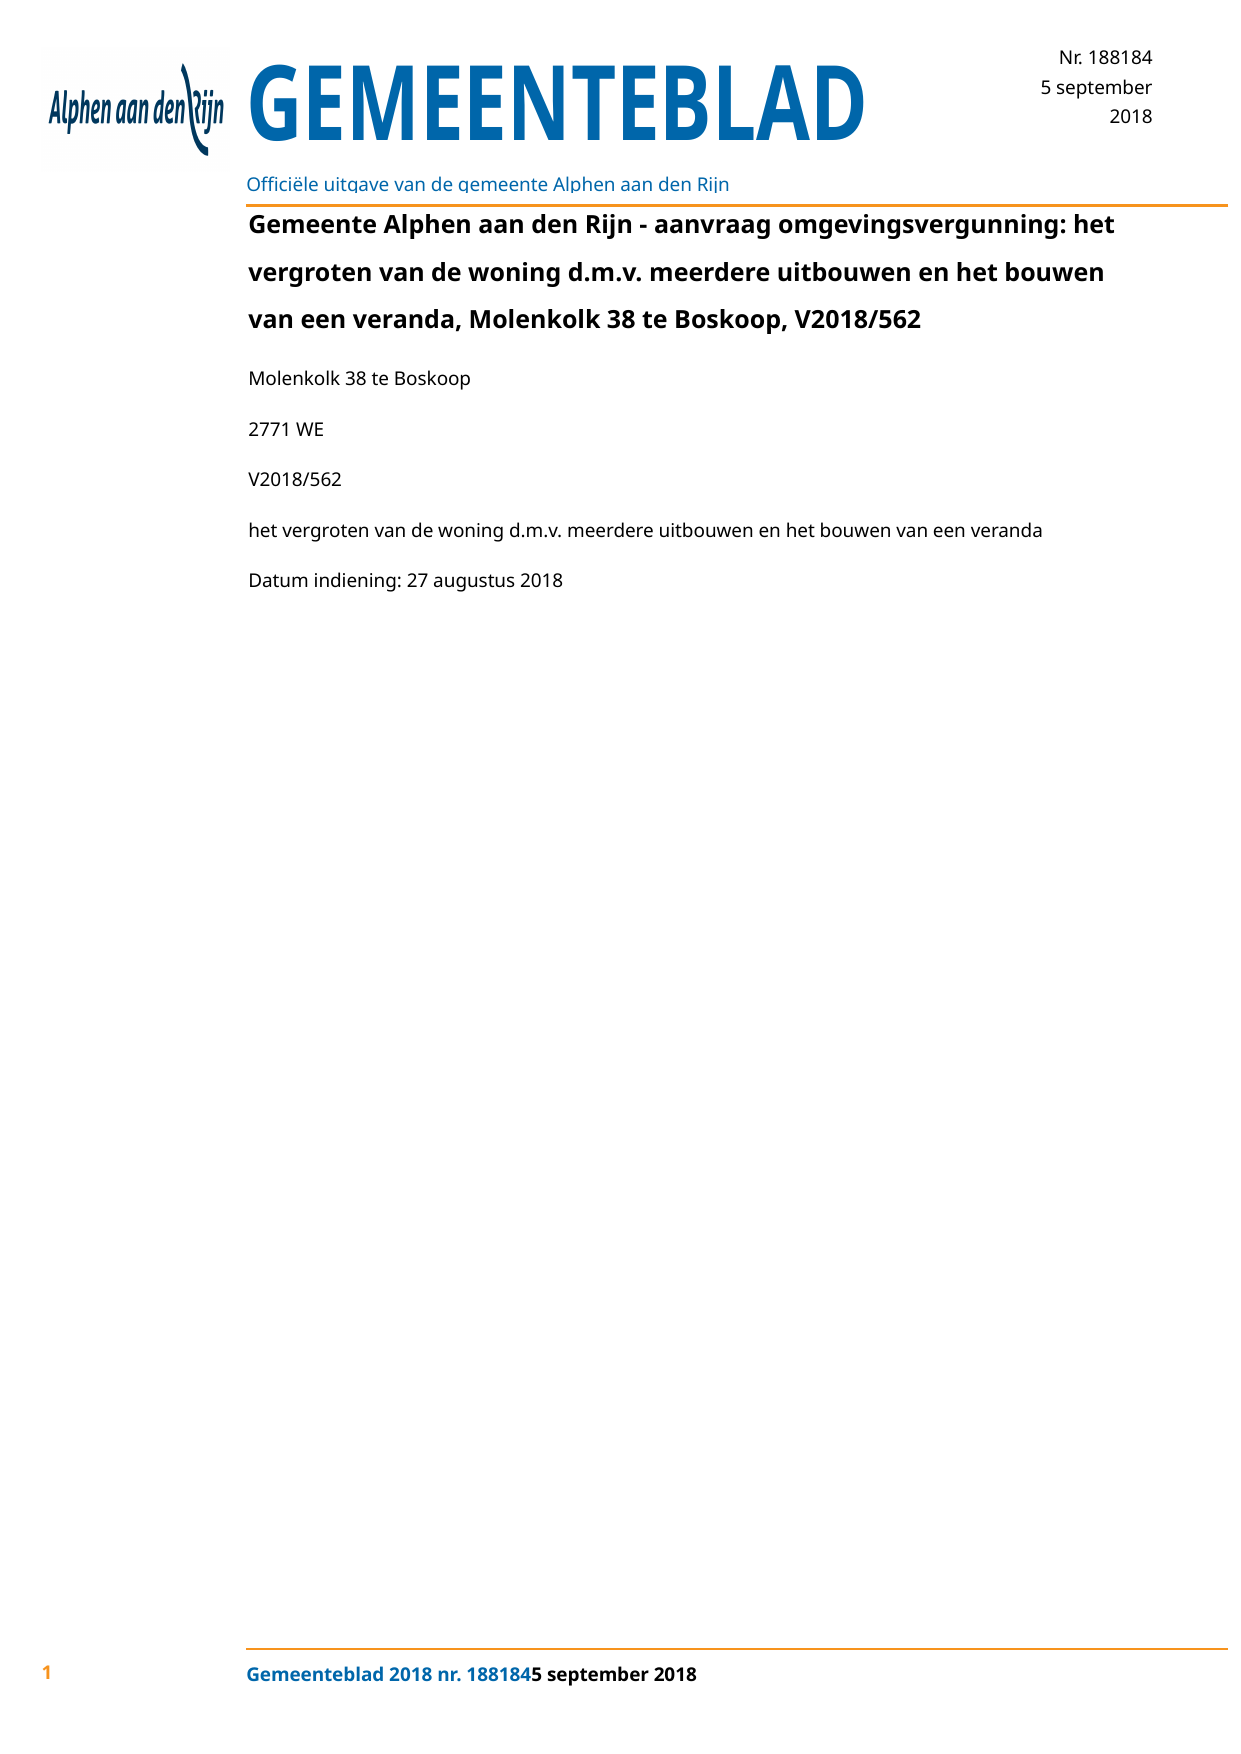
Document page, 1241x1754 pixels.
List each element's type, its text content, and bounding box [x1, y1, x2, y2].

text Molenkolk 38 te Boskoop [248, 366, 1152, 391]
text Datum indiening: 27 augustus 2018 [248, 567, 1152, 593]
text 2771 WE [248, 416, 1152, 442]
text Gemeente Alphen aan den Rijn - aanvraag omgevingsvergunning: het vergroten van de woning d.m.v. meerdere uitbouwen en het bouwen van een veranda, Molenkolk 38 te Boskoop, V2018/562 [248, 207, 1152, 336]
text het vergroten van de woning d.m.v. meerdere uitbouwen en het bouwen van een veranda [248, 517, 1152, 542]
picture [41, 47, 231, 172]
text V2018/562 [248, 466, 1152, 492]
